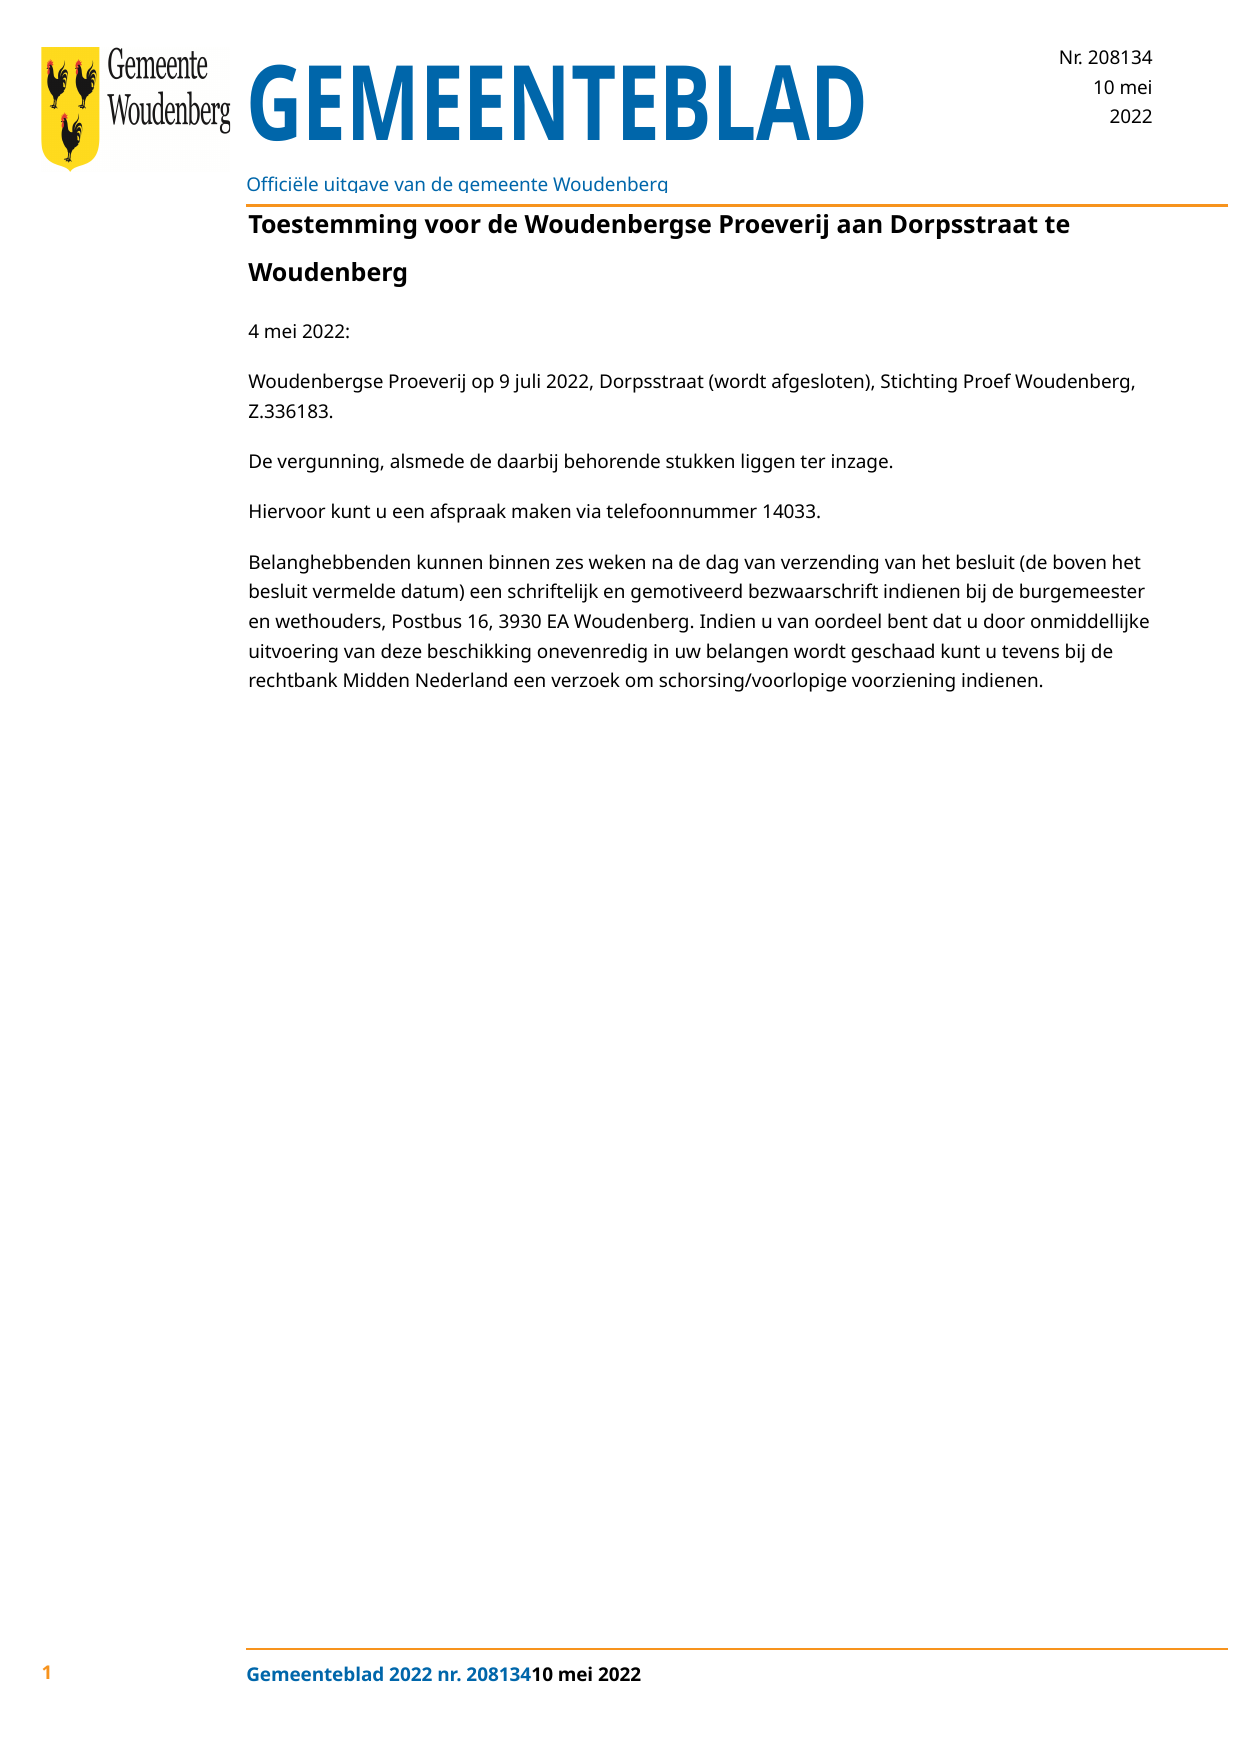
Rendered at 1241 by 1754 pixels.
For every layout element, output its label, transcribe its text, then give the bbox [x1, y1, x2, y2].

text Woudenbergse Proeverij op 9 juli 2022, Dorpsstraat (wordt afgesloten), Stichting Proef Woudenberg, Z.336183. [248, 368, 1152, 424]
text Hiervoor kunt u een afspraak maken via telefoonnummer 14033. [248, 499, 1152, 524]
text 4 mei 2022: [248, 318, 1152, 344]
text De vergunning, alsmede de daarbij behorende stukken liggen ter inzage. [248, 448, 1152, 474]
text Belanghebbenden kunnen binnen zes weken na de dag van verzending van het besluit (de boven het besluit vermelde datum) een schriftelijk en gemotiveerd bezwaarschrift indienen bij de burgemeester en wethouders, Postbus 16, 3930 EA Woudenberg. Indien u van oordeel bent dat u door onmiddellijke uitvoering van deze beschikking onevenredig in uw belangen wordt geschaad kunt u tevens bij de rechtbank Midden Nederland een verzoek om schorsing/voorlopige voorziening indienen. [248, 549, 1152, 693]
picture [41, 47, 231, 172]
text Toestemming voor de Woudenbergse Proeverij aan Dorpsstraat te Woudenberg [248, 207, 1152, 288]
